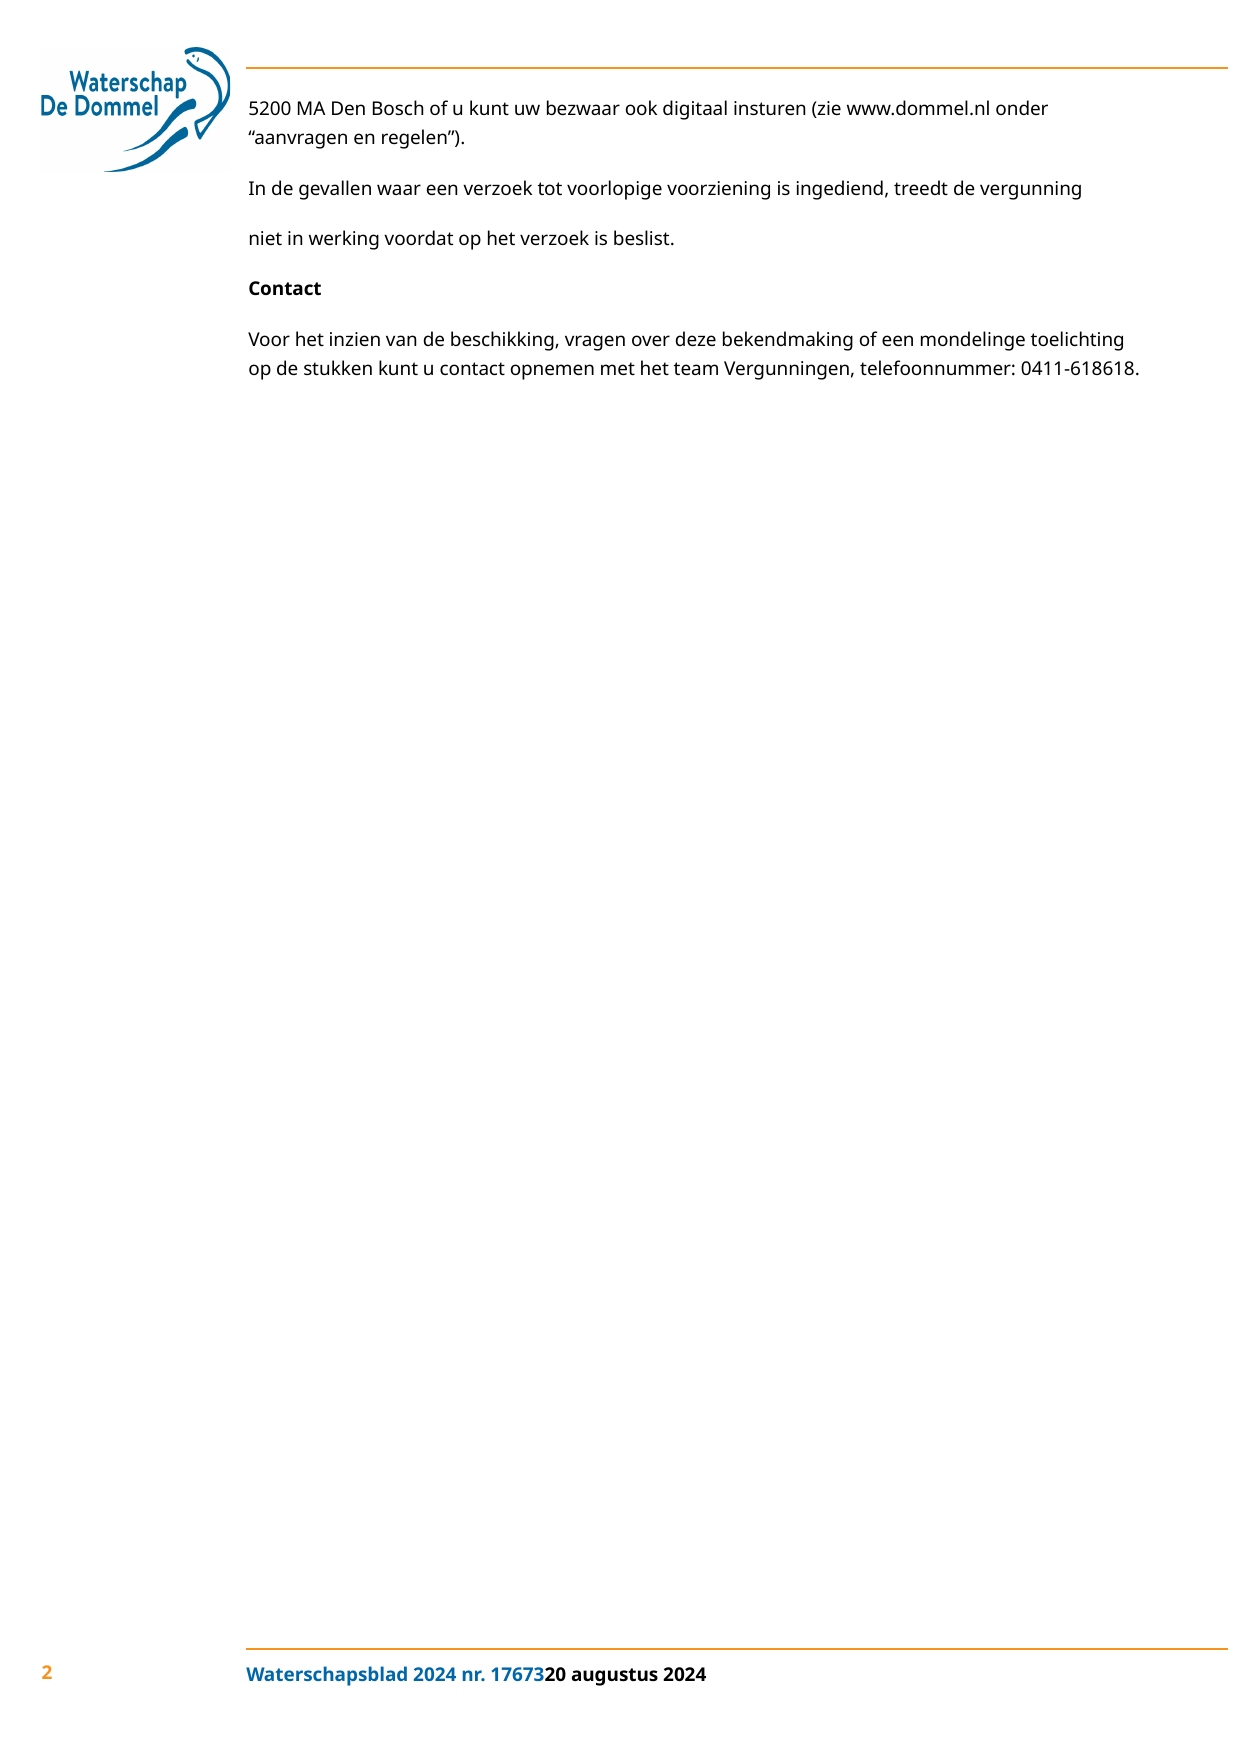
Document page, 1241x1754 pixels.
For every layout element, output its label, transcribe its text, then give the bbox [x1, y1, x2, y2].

picture [198, 118, 210, 131]
text Contact [248, 276, 1152, 301]
text In de gevallen waar een verzoek tot voorlopige voorziening is ingediend, treedt de vergunning [248, 175, 1152, 201]
picture [45, 99, 51, 111]
text Voor het inzien van de beschikking, vragen over deze bekendmaking of een mondelinge toelichting op de stukken kunt u contact opnemen met het team Vergunningen, telefoonnummer: 0411-618618. [248, 326, 1152, 381]
picture [41, 47, 231, 172]
picture [204, 47, 231, 76]
text niet in werking voordat op het verzoek is beslist. [248, 225, 1152, 251]
text 5200 MA Den Bosch of u kunt uw bezwaar ook digitaal insturen (zie www.dommel.nl onder “aanvragen en regelen”). [248, 95, 1152, 150]
